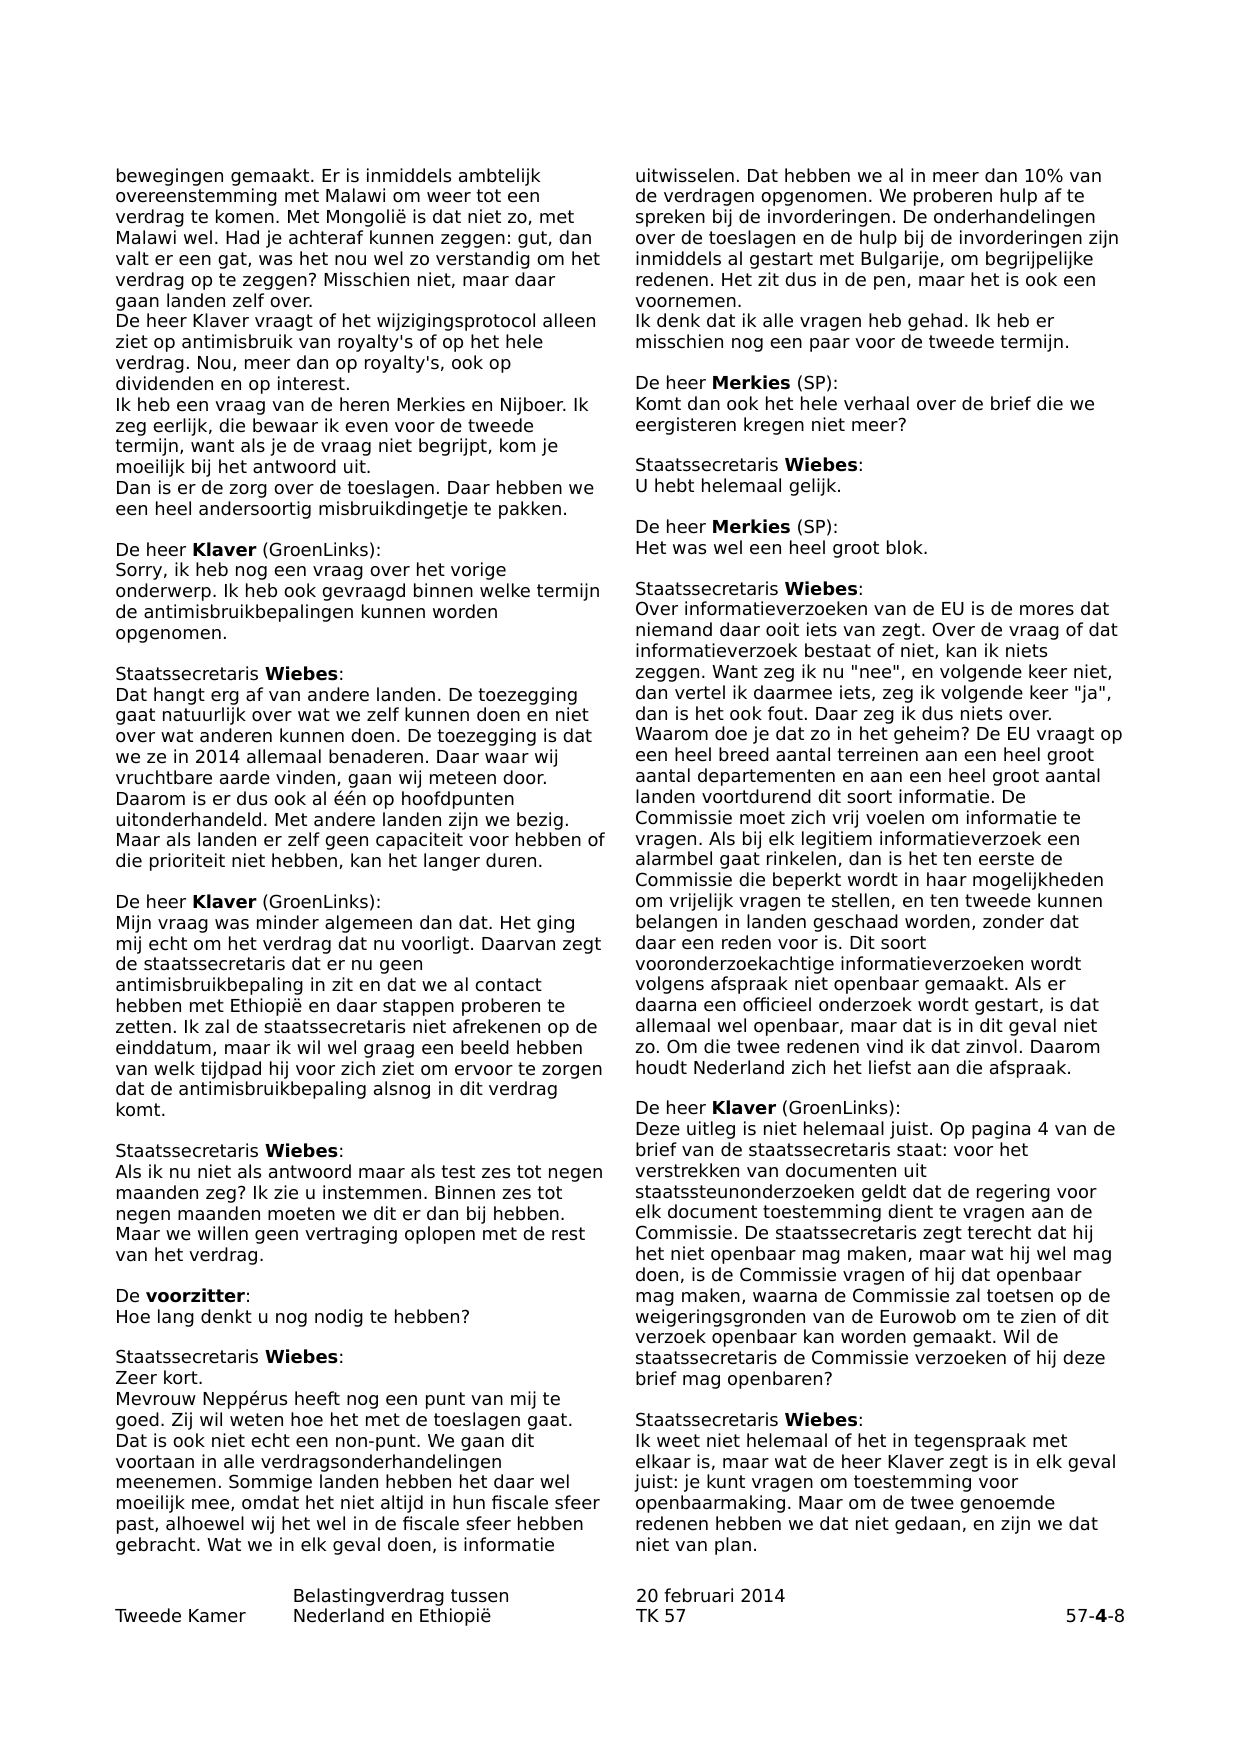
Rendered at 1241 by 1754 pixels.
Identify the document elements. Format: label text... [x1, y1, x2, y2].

text Mevrouw Neppérus heeft nog een punt van mij te goed. Zij wil weten hoe het met de toeslagen gaat. Dat is ook niet echt een non-punt. We gaan dit voortaan in alle verdragsonderhandelingen meenemen. Sommige landen hebben het daar wel moeilijk mee, omdat het niet altijd in hun fiscale sfeer past, alhoewel wij het wel in de fiscale sfeer hebben gebracht. Wat we in elk geval doen, is informatie [115, 1389, 605, 1556]
text U hebt helemaal gelijk. [635, 476, 1125, 497]
text Ik heb een vraag van de heren Merkies en Nijboer. Ik zeg eerlijk, die bewaar ik even voor de tweede termijn, want als je de vraag niet begrijpt, kom je moeilijk bij het antwoord uit. [115, 394, 605, 478]
text De heer Klaver (GroenLinks): [115, 892, 605, 912]
text De voorzitter: [115, 1286, 605, 1306]
text Ik denk dat ik alle vragen heb gehad. Ik heb er misschien nog een paar voor de tweede termijn. [635, 311, 1125, 353]
text Hoe lang denkt u nog nodig te hebben? [115, 1306, 605, 1327]
text Zeer kort. [115, 1368, 605, 1389]
text Staatssecretaris Wiebes: [635, 578, 1125, 599]
text Staatssecretaris Wiebes: [115, 663, 605, 684]
text bewegingen gemaakt. Er is inmiddels ambtelijk overeenstemming met Malawi om weer tot een verdrag te komen. Met Mongolië is dat niet zo, met Malawi wel. Had je achteraf kunnen zeggen: gut, dan valt er een gat, was het nou wel zo verstandig om het verdrag op te zeggen? Misschien niet, maar daar gaan landen zelf over. [115, 165, 605, 311]
text Over informatieverzoeken van de EU is de mores dat niemand daar ooit iets van zegt. Over de vraag of dat informatieverzoek bestaat of niet, kan ik niets zeggen. Want zeg ik nu "nee", en volgende keer niet, dan vertel ik daarmee iets, zeg ik volgende keer "ja", dan is het ook fout. Daar zeg ik dus niets over. Waarom doe je dat zo in het geheim? De EU vraagt op een heel breed aantal terreinen aan een heel groot aantal departementen en aan een heel groot aantal landen voortdurend dit soort informatie. De Commissie moet zich vrij voelen om informatie te vragen. Als bij elk legitiem informatieverzoek een alarmbel gaat rinkelen, dan is het ten eerste de Commissie die beperkt wordt in haar mogelijkheden om vrijelijk vragen te stellen, en ten tweede kunnen belangen in landen geschaad worden, zonder dat daar een reden voor is. Dit soort vooronderzoekachtige informatieverzoeken wordt volgens afspraak niet openbaar gemaakt. Als er daarna een officieel onderzoek wordt gestart, is dat allemaal wel openbaar, maar dat is in dit geval niet zo. Om die twee redenen vind ik dat zinvol. Daarom houdt Nederland zich het liefst aan die afspraak. [635, 599, 1125, 1078]
text Dan is er de zorg over de toeslagen. Daar hebben we een heel andersoortig misbruikdingetje te pakken. [115, 478, 605, 519]
text Staatssecretaris Wiebes: [115, 1141, 605, 1162]
text Mijn vraag was minder algemeen dan dat. Het ging mij echt om het verdrag dat nu voorligt. Daarvan zegt de staatssecretaris dat er nu geen antimisbruikbepaling in zit en dat we al contact hebben met Ethiopië en daar stappen proberen te zetten. Ik zal de staatssecretaris niet afrekenen op de einddatum, maar ik wil wel graag een beeld hebben van welk tijdpad hij voor zich ziet om ervoor te zorgen dat de antimisbruikbepaling alsnog in dit verdrag komt. [115, 912, 605, 1121]
text De heer Klaver (GroenLinks): [115, 539, 605, 560]
text De heer Klaver vraagt of het wijzigingsprotocol alleen ziet op antimisbruik van royalty's of op het hele verdrag. Nou, meer dan op royalty's, ook op dividenden en op interest. [115, 311, 605, 394]
text Staatssecretaris Wiebes: [115, 1347, 605, 1368]
text Als ik nu niet als antwoord maar als test zes tot negen maanden zeg? Ik zie u instemmen. Binnen zes tot negen maanden moeten we dit er dan bij hebben. Maar we willen geen vertraging oplopen met de rest van het verdrag. [115, 1162, 605, 1266]
text De heer Merkies (SP): [635, 517, 1125, 537]
text Staatssecretaris Wiebes: [635, 1410, 1125, 1431]
text Sorry, ik heb nog een vraag over het vorige onderwerp. Ik heb ook gevraagd binnen welke termijn de antimisbruikbepalingen kunnen worden opgenomen. [115, 560, 605, 643]
text Komt dan ook het hele verhaal over de brief die we eergisteren kregen niet meer? [635, 393, 1125, 435]
text De heer Merkies (SP): [635, 373, 1125, 393]
text Staatssecretaris Wiebes: [635, 455, 1125, 476]
text Ik weet niet helemaal of het in tegenspraak met elkaar is, maar wat de heer Klaver zegt is in elk geval juist: je kunt vragen om toestemming voor openbaarmaking. Maar om de twee genoemde redenen hebben we dat niet gedaan, en zijn we dat niet van plan. [635, 1431, 1125, 1556]
text Dat hangt erg af van andere landen. De toezegging gaat natuurlijk over wat we zelf kunnen doen en niet over wat anderen kunnen doen. De toezegging is dat we ze in 2014 allemaal benaderen. Daar waar wij vruchtbare aarde vinden, gaan wij meteen door. Daarom is er dus ook al één op hoofdpunten uitonderhandeld. Met andere landen zijn we bezig. Maar als landen er zelf geen capaciteit voor hebben of die prioriteit niet hebben, kan het langer duren. [115, 684, 605, 872]
text uitwisselen. Dat hebben we al in meer dan 10% van de verdragen opgenomen. We proberen hulp af te spreken bij de invorderingen. De onderhandelingen over de toeslagen en de hulp bij de invorderingen zijn inmiddels al gestart met Bulgarije, om begrijpelijke redenen. Het zit dus in de pen, maar het is ook een voornemen. [635, 165, 1125, 311]
text De heer Klaver (GroenLinks): [635, 1098, 1125, 1119]
text Deze uitleg is niet helemaal juist. Op pagina 4 van de brief van de staatssecretaris staat: voor het verstrekken van documenten uit staatssteunonderzoeken geldt dat de regering voor elk document toestemming dient te vragen aan de Commissie. De staatssecretaris zegt terecht dat hij het niet openbaar mag maken, maar wat hij wel mag doen, is de Commissie vragen of hij dat openbaar mag maken, waarna de Commissie zal toetsen op de weigeringsgronden van de Eurowob om te zien of dit verzoek openbaar kan worden gemaakt. Wil de staatssecretaris de Commissie verzoeken of hij deze brief mag openbaren? [635, 1119, 1125, 1390]
text Het was wel een heel groot blok. [635, 537, 1125, 558]
